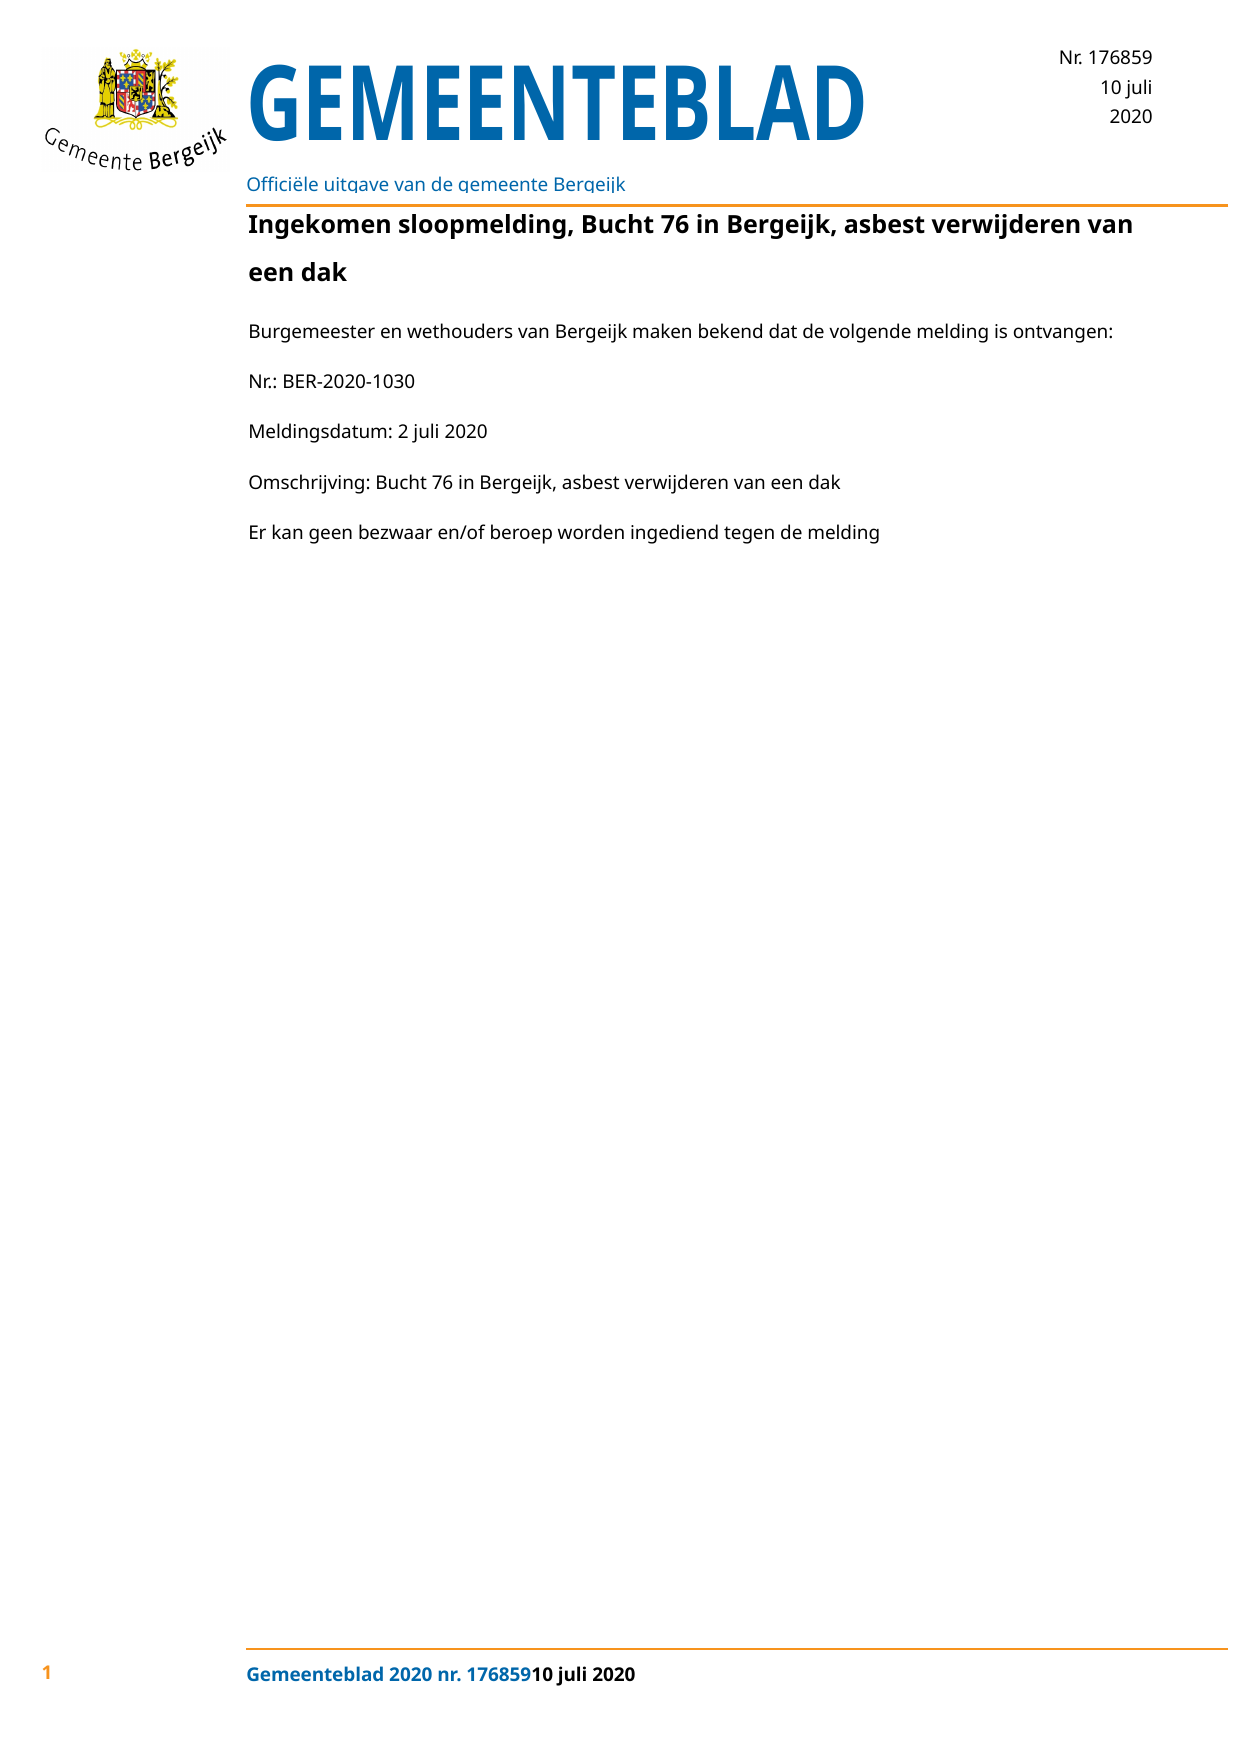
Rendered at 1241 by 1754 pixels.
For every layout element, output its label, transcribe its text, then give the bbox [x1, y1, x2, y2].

text Meldingsdatum: 2 juli 2020 [248, 419, 1152, 444]
text Ingekomen sloopmelding, Bucht 76 in Bergeijk, asbest verwijderen van een dak [248, 207, 1152, 288]
text Nr.: BER-2020-1030 [248, 368, 1152, 394]
text Er kan geen bezwaar en/of beroep worden ingediend tegen de melding [248, 519, 1152, 545]
picture [41, 47, 231, 172]
text Omschrijving: Bucht 76 in Bergeijk, asbest verwijderen van een dak [248, 469, 1152, 495]
text Burgemeester en wethouders van Bergeijk maken bekend dat de volgende melding is ontvangen: [248, 318, 1152, 344]
